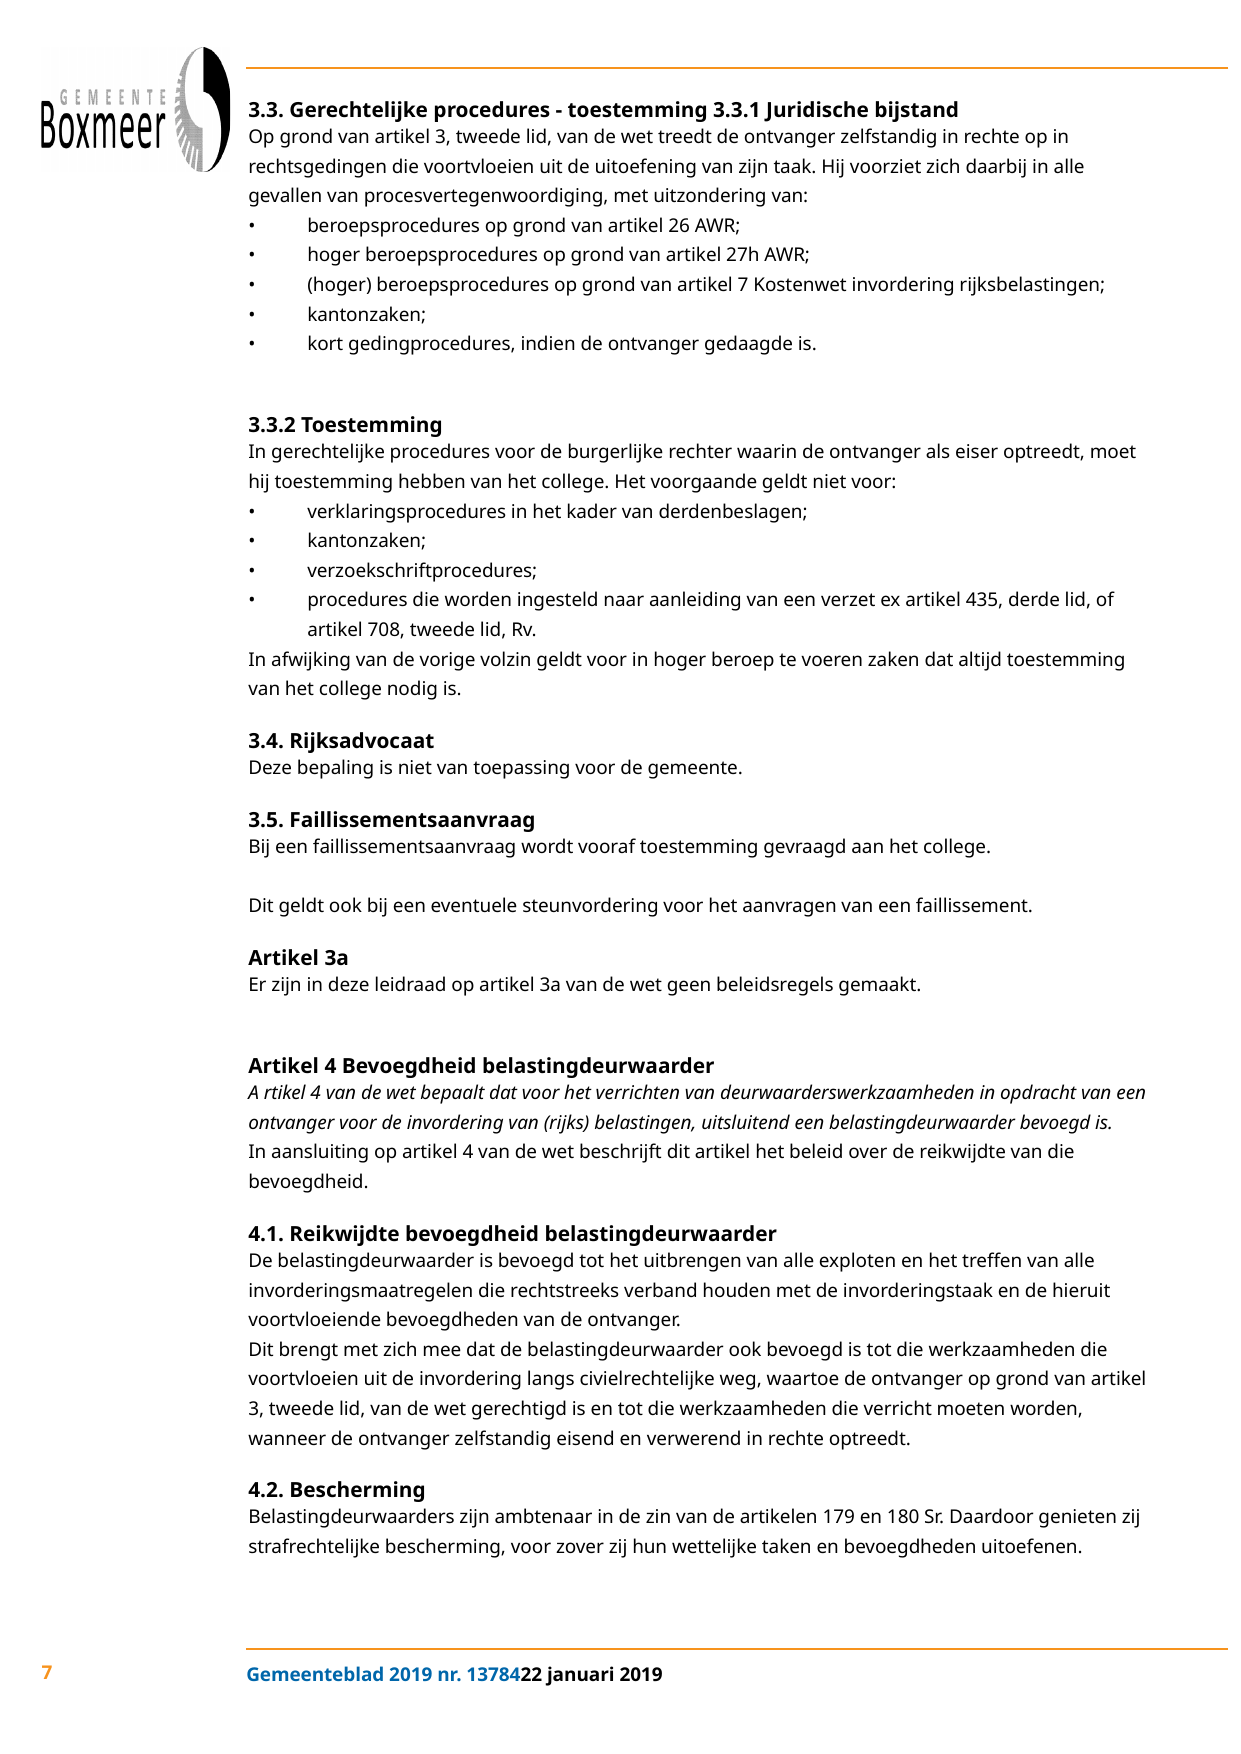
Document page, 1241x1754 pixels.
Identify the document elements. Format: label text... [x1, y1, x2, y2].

text 3.5. Faillissementsaanvraag [248, 805, 1152, 833]
text Deze bepaling is niet van toepassing voor de gemeente. [248, 754, 1152, 780]
list verzoekschriftprocedures; [248, 557, 1152, 583]
text Dit brengt met zich mee dat de belastingdeurwaarder ook bevoegd is tot die werkzaamheden die voortvloeien uit de invordering langs civielrechtelijke weg, waartoe de ontvanger op grond van artikel 3, tweede lid, van de wet gerechtigd is en tot die werkzaamheden die verricht moeten worden, wanneer de ontvanger zelfstandig eisend en verwerend in rechte optreedt. [248, 1336, 1152, 1450]
text In afwijking van de vorige volzin geldt voor in hoger beroep te voeren zaken dat altijd toestemming van het college nodig is. [248, 646, 1152, 701]
list verklaringsprocedures in het kader van derdenbeslagen; [248, 498, 1152, 524]
text Belastingdeurwaarders zijn ambtenaar in de zin van de artikelen 179 en 180 Sr. Daardoor genieten zij strafrechtelijke bescherming, voor zover zij hun wettelijke taken en bevoegdheden uitoefenen. [248, 1503, 1152, 1559]
list procedures die worden ingesteld naar aanleiding van een verzet ex artikel 435, derde lid, of artikel 708, tweede lid, Rv. [248, 587, 1152, 642]
text 3.3.2 Toestemming [248, 410, 1152, 439]
text In gerechtelijke procedures voor de burgerlijke rechter waarin de ontvanger als eiser optreedt, moet hij toestemming hebben van het college. Het voorgaande geldt niet voor: [248, 439, 1152, 494]
list hoger beroepsprocedures op grond van artikel 27h AWR; [248, 242, 1152, 267]
list beroepsprocedures op grond van artikel 26 AWR; [248, 212, 1152, 238]
text In aansluiting op artikel 4 van de wet beschrijft dit artikel het beleid over de reikwijdte van die bevoegdheid. [248, 1139, 1152, 1194]
list kantonzaken; [248, 527, 1152, 553]
text Dit geldt ook bij een eventuele steunvordering voor het aanvragen van een faillissement. [248, 892, 1152, 918]
list kantonzaken; [248, 301, 1152, 326]
text Artikel 4 Bevoegdheid belastingdeurwaarder [248, 1051, 1152, 1079]
list (hoger) beroepsprocedures op grond van artikel 7 Kostenwet invordering rijksbelastingen; [248, 271, 1152, 297]
text De belastingdeurwaarder is bevoegd tot het uitbrengen van alle exploten en het treffen van alle invorderingsmaatregelen die rechtstreeks verband houden met de invorderingstaak en de hieruit voortvloeiende bevoegdheden van de ontvanger. [248, 1247, 1152, 1332]
text Op grond van artikel 3, tweede lid, van de wet treedt de ontvanger zelfstandig in rechte op in rechtsgedingen die voortvloeien uit de uitoefening van zijn taak. Hij voorziet zich daarbij in alle gevallen van procesvertegenwoordiging, met uitzondering van: [248, 123, 1152, 208]
text 4.2. Bescherming [248, 1475, 1152, 1503]
picture [41, 47, 231, 172]
list kort gedingprocedures, indien de ontvanger gedaagde is. [248, 330, 1152, 356]
text Bij een faillissementsaanvraag wordt vooraf toestemming gevraagd aan het college. [248, 833, 1152, 859]
text 3.3. Gerechtelijke procedures - toestemming 3.3.1 Juridische bijstand [248, 95, 1152, 123]
text 3.4. Rijksadvocaat [248, 726, 1152, 754]
text Er zijn in deze leidraad op artikel 3a van de wet geen beleidsregels gemaakt. [248, 971, 1152, 997]
text 4.1. Reikwijdte bevoegdheid belastingdeurwaarder [248, 1219, 1152, 1247]
text Artikel 3a [248, 943, 1152, 971]
text A rtikel 4 van de wet bepaalt dat voor het verrichten van deurwaarderswerkzaamheden in opdracht van een ontvanger voor de invordering van (rijks) belastingen, uitsluitend een belastingdeurwaarder bevoegd is. [248, 1079, 1152, 1135]
